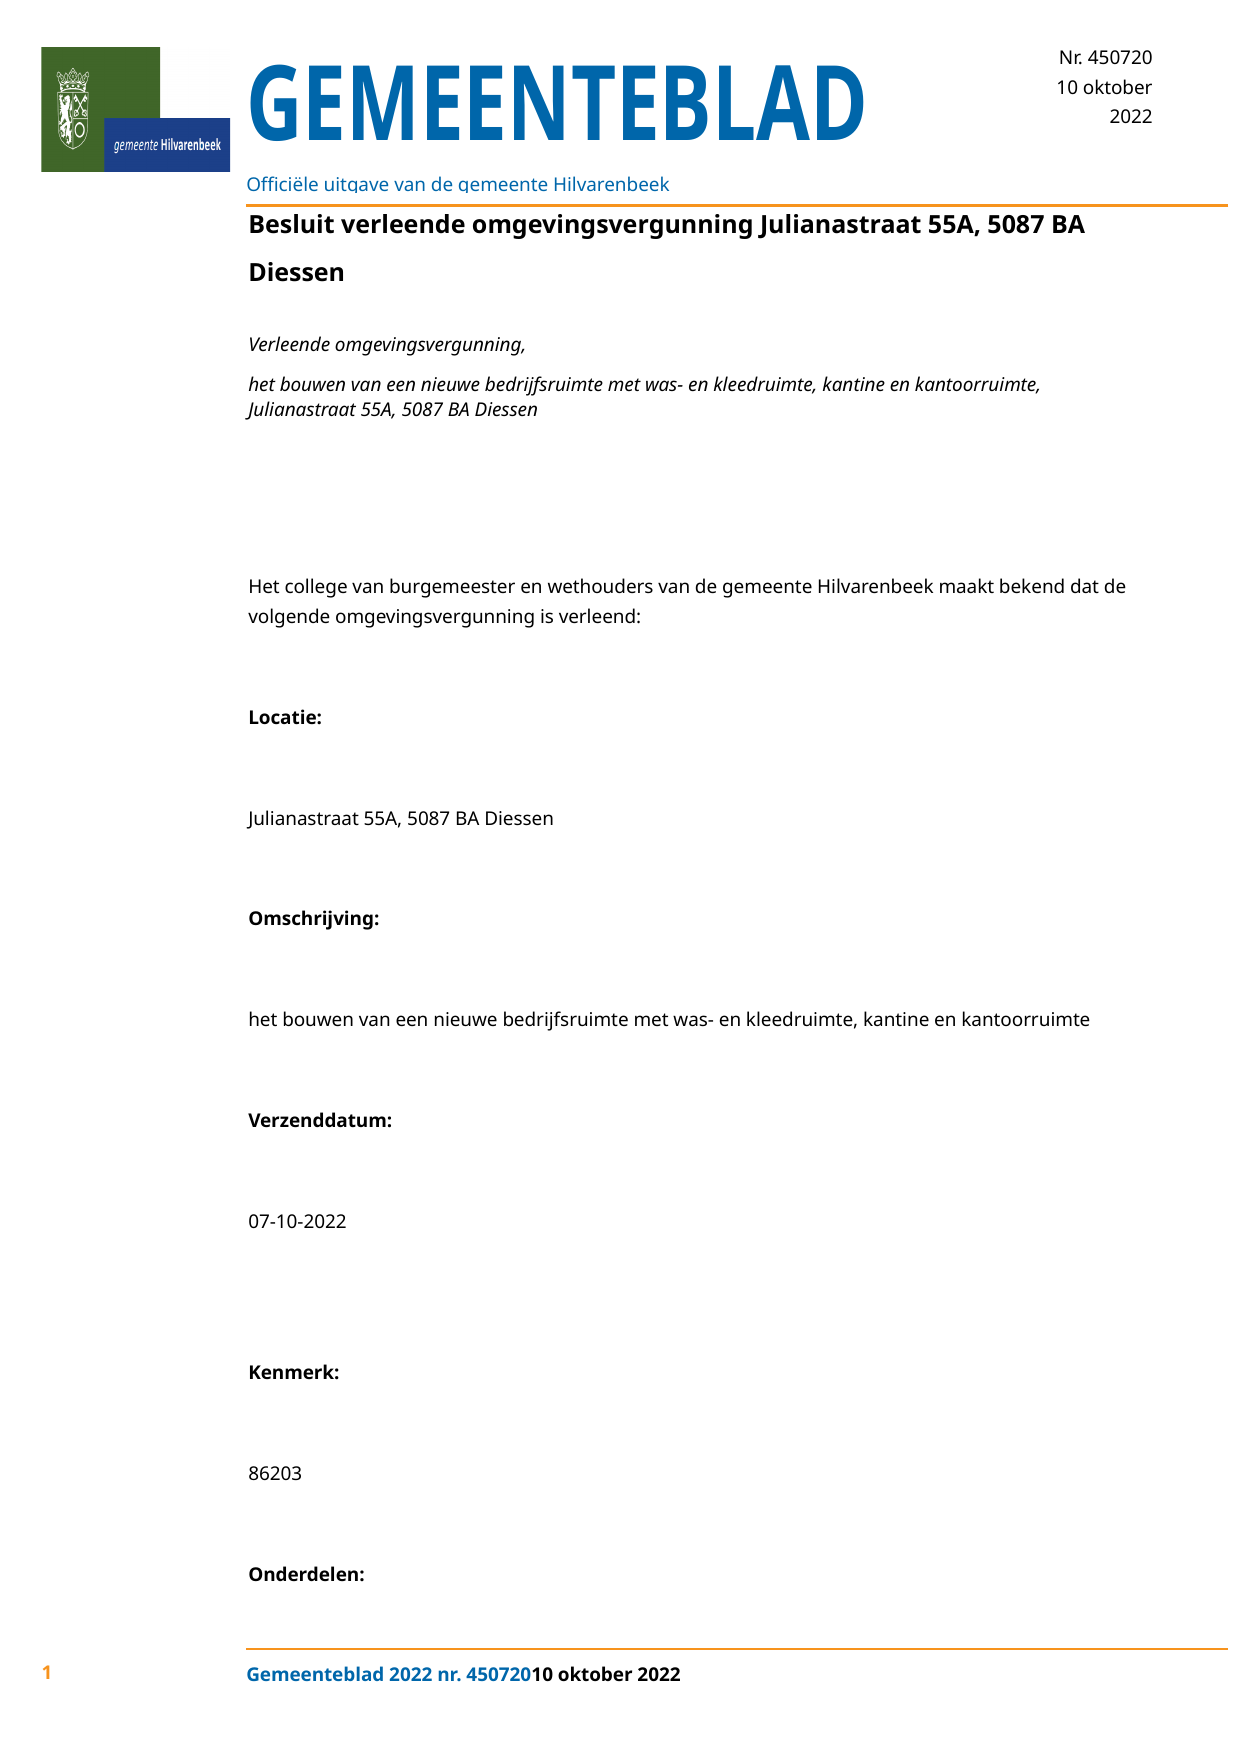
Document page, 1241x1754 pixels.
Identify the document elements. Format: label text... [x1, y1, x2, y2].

text 86203 [248, 1460, 1152, 1486]
text het bouwen van een nieuwe bedrijfsruimte met was- en kleedruimte, kantine en kantoorruimte, Julianastraat 55A, 5087 BA Diessen [248, 371, 1152, 422]
text Het college van burgemeester en wethouders van de gemeente Hilvarenbeek maakt bekend dat de volgende omgevingsvergunning is verleend: [248, 573, 1152, 629]
text 07-10-2022 [248, 1208, 1152, 1234]
text Kenmerk: [248, 1359, 1152, 1385]
text Julianastraat 55A, 5087 BA Diessen [248, 805, 1152, 830]
text Onderdelen: [248, 1561, 1152, 1587]
picture [41, 47, 231, 172]
text Verzenddatum: [248, 1107, 1152, 1133]
text Verleende omgevingsvergunning, [248, 331, 1152, 357]
text Besluit verleende omgevingsvergunning Julianastraat 55A, 5087 BA Diessen [248, 207, 1152, 288]
text Omschrijving: [248, 906, 1152, 931]
text Locatie: [248, 704, 1152, 729]
text het bouwen van een nieuwe bedrijfsruimte met was- en kleedruimte, kantine en kantoorruimte [248, 1006, 1152, 1032]
